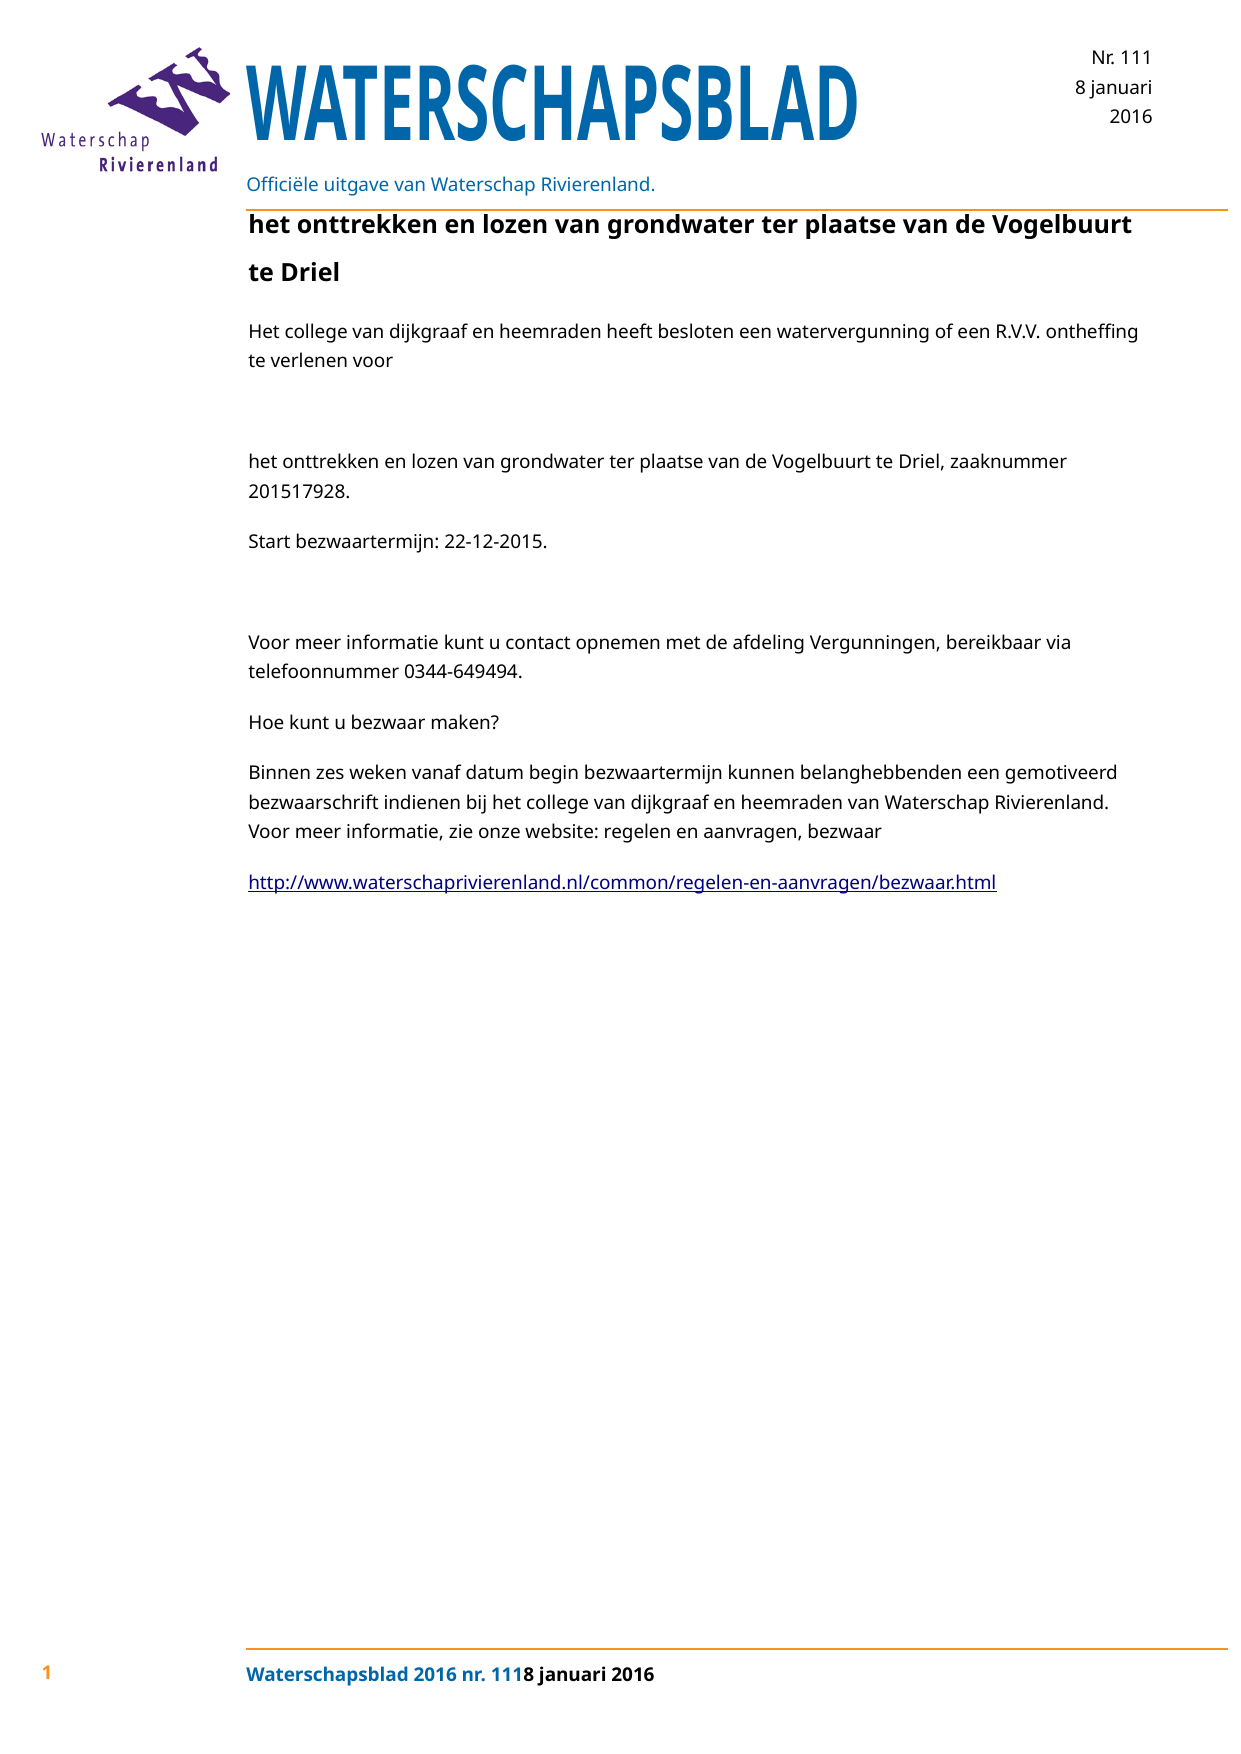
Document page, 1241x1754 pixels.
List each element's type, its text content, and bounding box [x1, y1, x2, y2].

text Start bezwaartermijn: 22-12-2015. [248, 528, 1152, 554]
text Binnen zes weken vanaf datum begin bezwaartermijn kunnen belanghebbenden een gemotiveerd bezwaarschrift indienen bij het college van dijkgraaf en heemraden van Waterschap Rivierenland. Voor meer informatie, zie onze website: regelen en aanvragen, bezwaar [248, 759, 1152, 844]
text Hoe kunt u bezwaar maken? [248, 709, 1152, 735]
text Het college van dijkgraaf en heemraden heeft besloten een watervergunning of een R.V.V. ontheffing te verlenen voor [248, 318, 1152, 373]
text het onttrekken en lozen van grondwater ter plaatse van de Vogelbuurt te Driel, zaaknummer 201517928. [248, 448, 1152, 504]
text http://www.waterschaprivierenland.nl/common/regelen-en-aanvragen/bezwaar.html [248, 869, 1152, 895]
picture [41, 47, 231, 172]
text het onttrekken en lozen van grondwater ter plaatse van de Vogelbuurt te Driel [248, 211, 1152, 288]
text Voor meer informatie kunt u contact opnemen met de afdeling Vergunningen, bereikbaar via telefoonnummer 0344-649494. [248, 629, 1152, 684]
